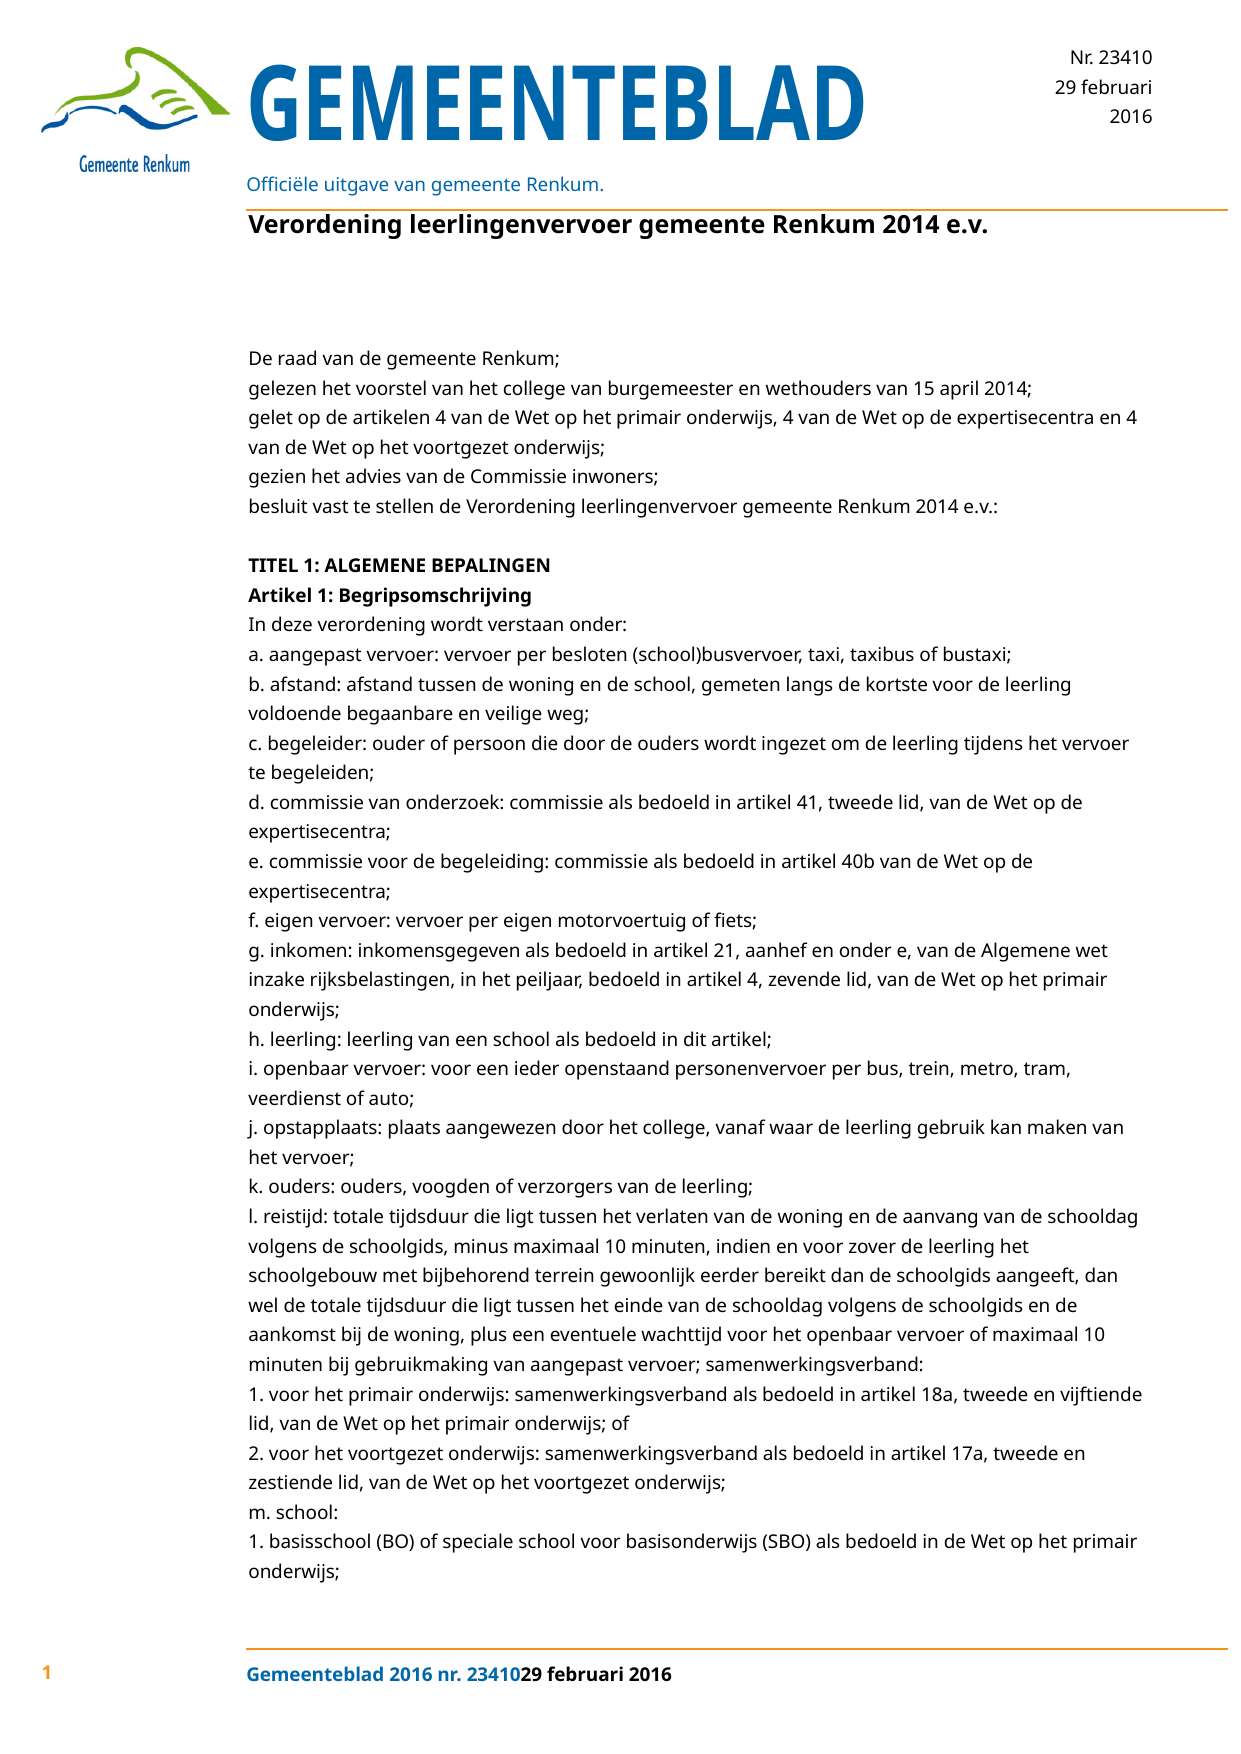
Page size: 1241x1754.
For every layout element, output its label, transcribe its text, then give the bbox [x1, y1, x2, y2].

text gelet op de artikelen 4 van de Wet op het primair onderwijs, 4 van de Wet op de expertisecentra en 4 van de Wet op het voortgezet onderwijs; [248, 404, 1152, 460]
text Artikel 1: Begripsomschrijving [248, 582, 1152, 608]
text h. leerling: leerling van een school als bedoeld in dit artikel; [248, 1026, 1152, 1051]
text besluit vast te stellen de Verordening leerlingenvervoer gemeente Renkum 2014 e.v.: [248, 493, 1152, 519]
text j. opstapplaats: plaats aangewezen door het college, vanaf waar de leerling gebruik kan maken van het vervoer; [248, 1114, 1152, 1170]
text In deze verordening wordt verstaan onder: [248, 612, 1152, 637]
text l. reistijd: totale tijdsduur die ligt tussen het verlaten van de woning en de aanvang van de schooldag volgens de schoolgids, minus maximaal 10 minuten, indien en voor zover de leerling het schoolgebouw met bijbehorend terrein gewoonlijk eerder bereikt dan de schoolgids aangeeft, dan wel de totale tijdsduur die ligt tussen het einde van de schooldag volgens de schoolgids en de aankomst bij de woning, plus een eventuele wachttijd voor het openbaar vervoer of maximaal 10 minuten bij gebruikmaking van aangepast vervoer; samenwerkingsverband: [248, 1203, 1152, 1377]
text k. ouders: ouders, voogden of verzorgers van de leerling; [248, 1174, 1152, 1199]
text c. begeleider: ouder of persoon die door de ouders wordt ingezet om de leerling tijdens het vervoer te begeleiden; [248, 730, 1152, 785]
text TITEL 1: ALGEMENE BEPALINGEN [248, 552, 1152, 578]
text b. afstand: afstand tussen de woning en de school, gemeten langs de kortste voor de leerling voldoende begaanbare en veilige weg; [248, 671, 1152, 726]
text m. school: [248, 1499, 1152, 1525]
text 2. voor het voortgezet onderwijs: samenwerkingsverband als bedoeld in artikel 17a, tweede en zestiende lid, van de Wet op het voortgezet onderwijs; [248, 1440, 1152, 1495]
text gezien het advies van de Commissie inwoners; [248, 464, 1152, 489]
text e. commissie voor de begeleiding: commissie als bedoeld in artikel 40b van de Wet op de expertisecentra; [248, 848, 1152, 903]
picture [41, 47, 231, 172]
text 1. voor het primair onderwijs: samenwerkingsverband als bedoeld in artikel 18a, tweede en vijftiende lid, van de Wet op het primair onderwijs; of [248, 1381, 1152, 1436]
text d. commissie van onderzoek: commissie als bedoeld in artikel 41, tweede lid, van de Wet op de expertisecentra; [248, 789, 1152, 844]
text gelezen het voorstel van het college van burgemeester en wethouders van 15 april 2014; [248, 375, 1152, 401]
text a. aangepast vervoer: vervoer per besloten (school)busvervoer, taxi, taxibus of bustaxi; [248, 641, 1152, 667]
text De raad van de gemeente Renkum; [248, 345, 1152, 371]
text g. inkomen: inkomensgegeven als bedoeld in artikel 21, aanhef en onder e, van de Algemene wet inzake rijksbelastingen, in het peiljaar, bedoeld in artikel 4, zevende lid, van de Wet op het primair onderwijs; [248, 937, 1152, 1022]
text 1. basisschool (BO) of speciale school voor basisonderwijs (SBO) als bedoeld in de Wet op het primair onderwijs; [248, 1529, 1152, 1584]
text i. openbaar vervoer: voor een ieder openstaand personenvervoer per bus, trein, metro, tram, veerdienst of auto; [248, 1055, 1152, 1111]
text f. eigen vervoer: vervoer per eigen motorvoertuig of fiets; [248, 907, 1152, 933]
text Verordening leerlingenvervoer gemeente Renkum 2014 e.v. [248, 211, 1152, 241]
